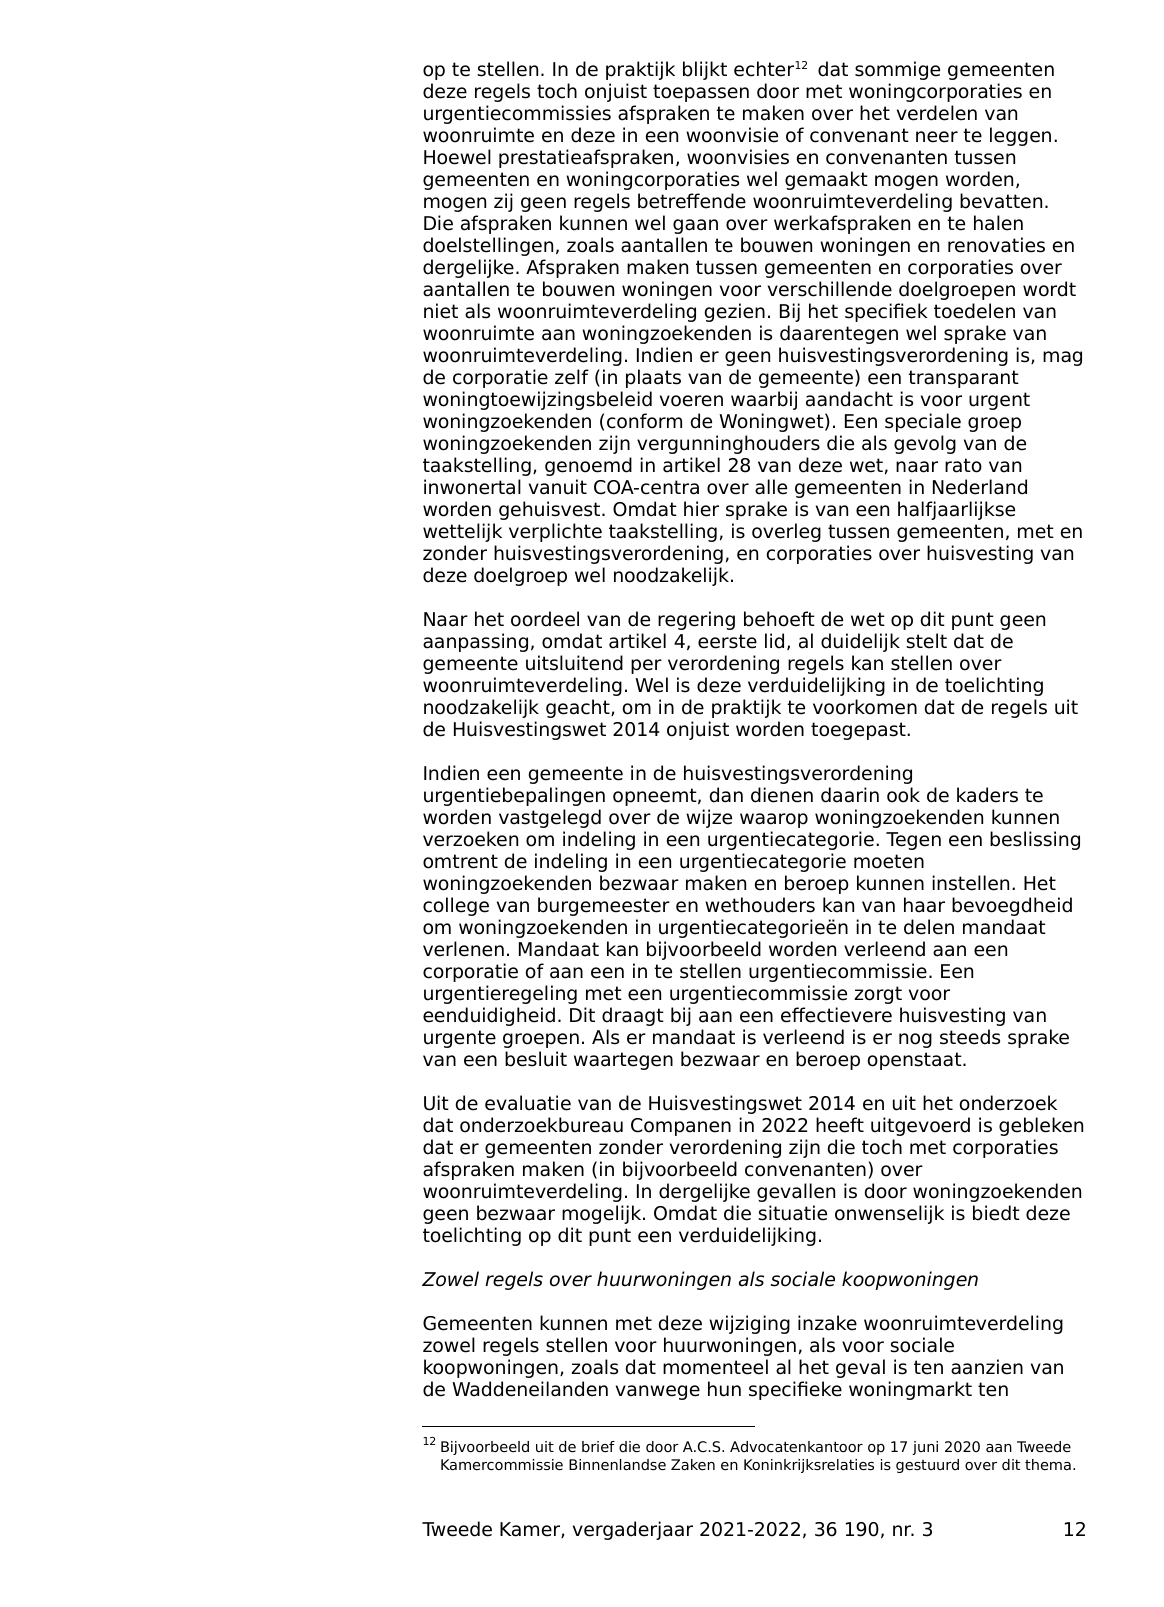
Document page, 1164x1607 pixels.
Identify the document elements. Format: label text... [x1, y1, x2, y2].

text Indien een gemeente in de huisvestingsverordening urgentiebepalingen opneemt, dan dienen daarin ook de kaders te worden vastgelegd over de wijze waarop woningzoekenden kunnen verzoeken om indeling in een urgentiecategorie. Tegen een beslissing omtrent de indeling in een urgentiecategorie moeten woningzoekenden bezwaar maken en beroep kunnen instellen. Het college van burgemeester en wethouders kan van haar bevoegdheid om woningzoekenden in urgentiecategorieën in te delen mandaat verlenen. Mandaat kan bijvoorbeeld worden verleend aan een corporatie of aan een in te stellen urgentiecommissie. Een urgentieregeling met een urgentiecommissie zorgt voor eenduidigheid. Dit draagt bij aan een effectievere huisvesting van urgente groepen. Als er mandaat is verleend is er nog steeds sprake van een besluit waartegen bezwaar en beroep openstaat. [422, 763, 1087, 1071]
text Uit de evaluatie van de Huisvestingswet 2014 en uit het onderzoek dat onderzoekbureau Companen in 2022 heeft uitgevoerd is gebleken dat er gemeenten zonder verordening zijn die toch met corporaties afspraken maken (in bijvoorbeeld convenanten) over woonruimteverdeling. In dergelijke gevallen is door woningzoekenden geen bezwaar mogelijk. Omdat die situatie onwenselijk is biedt deze toelichting op dit punt een verduidelijking. [422, 1093, 1087, 1247]
subtitle Zowel regels over huurwoningen als sociale koopwoningen [422, 1269, 1087, 1291]
text op te stellen. In de praktijk blijkt echter dat sommige gemeenten deze regels toch onjuist toepassen door met woningcorporaties en urgentiecommissies afspraken te maken over het verdelen van woonruimte en deze in een woonvisie of convenant neer te leggen. Hoewel prestatieafspraken, woonvisies en convenanten tussen gemeenten en woningcorporaties wel gemaakt mogen worden, mogen zij geen regels betreffende woonruimteverdeling bevatten. Die afspraken kunnen wel gaan over werkafspraken en te halen doelstellingen, zoals aantallen te bouwen woningen en renovaties en dergelijke. Afspraken maken tussen gemeenten en corporaties over aantallen te bouwen woningen voor verschillende doelgroepen wordt niet als woonruimteverdeling gezien. Bij het specifiek toedelen van woonruimte aan woningzoekenden is daarentegen wel sprake van woonruimteverdeling. Indien er geen huisvestingsverordening is, mag de corporatie zelf (in plaats van de gemeente) een transparant woningtoewijzingsbeleid voeren waarbij aandacht is voor urgent woningzoekenden (conform de Woningwet). Een speciale groep woningzoekenden zijn vergunninghouders die als gevolg van de taakstelling, genoemd in artikel 28 van deze wet, naar rato van inwonertal vanuit COA-centra over alle gemeenten in Nederland worden gehuisvest. Omdat hier sprake is van een halfjaarlijkse wettelijk verplichte taakstelling, is overleg tussen gemeenten, met en zonder huisvestingsverordening, en corporaties over huisvesting van deze doelgroep wel noodzakelijk. [422, 59, 1087, 587]
text Bijvoorbeeld uit de brief die door A.C.S. Advocatenkantoor op 17 juni 2020 aan Tweede Kamercommissie Binnenlandse Zaken en Koninkrijksrelaties is gestuurd over dit thema. [422, 1435, 1087, 1474]
text Naar het oordeel van de regering behoeft de wet op dit punt geen aanpassing, omdat artikel 4, eerste lid, al duidelijk stelt dat de gemeente uitsluitend per verordening regels kan stellen over woonruimteverdeling. Wel is deze verduidelijking in de toelichting noodzakelijk geacht, om in de praktijk te voorkomen dat de regels uit de Huisvestingswet 2014 onjuist worden toegepast. [422, 609, 1087, 741]
text Gemeenten kunnen met deze wijziging inzake woonruimteverdeling zowel regels stellen voor huurwoningen, als voor sociale koopwoningen, zoals dat momenteel al het geval is ten aanzien van de Waddeneilanden vanwege hun specifieke woningmarkt ten [422, 1313, 1087, 1401]
